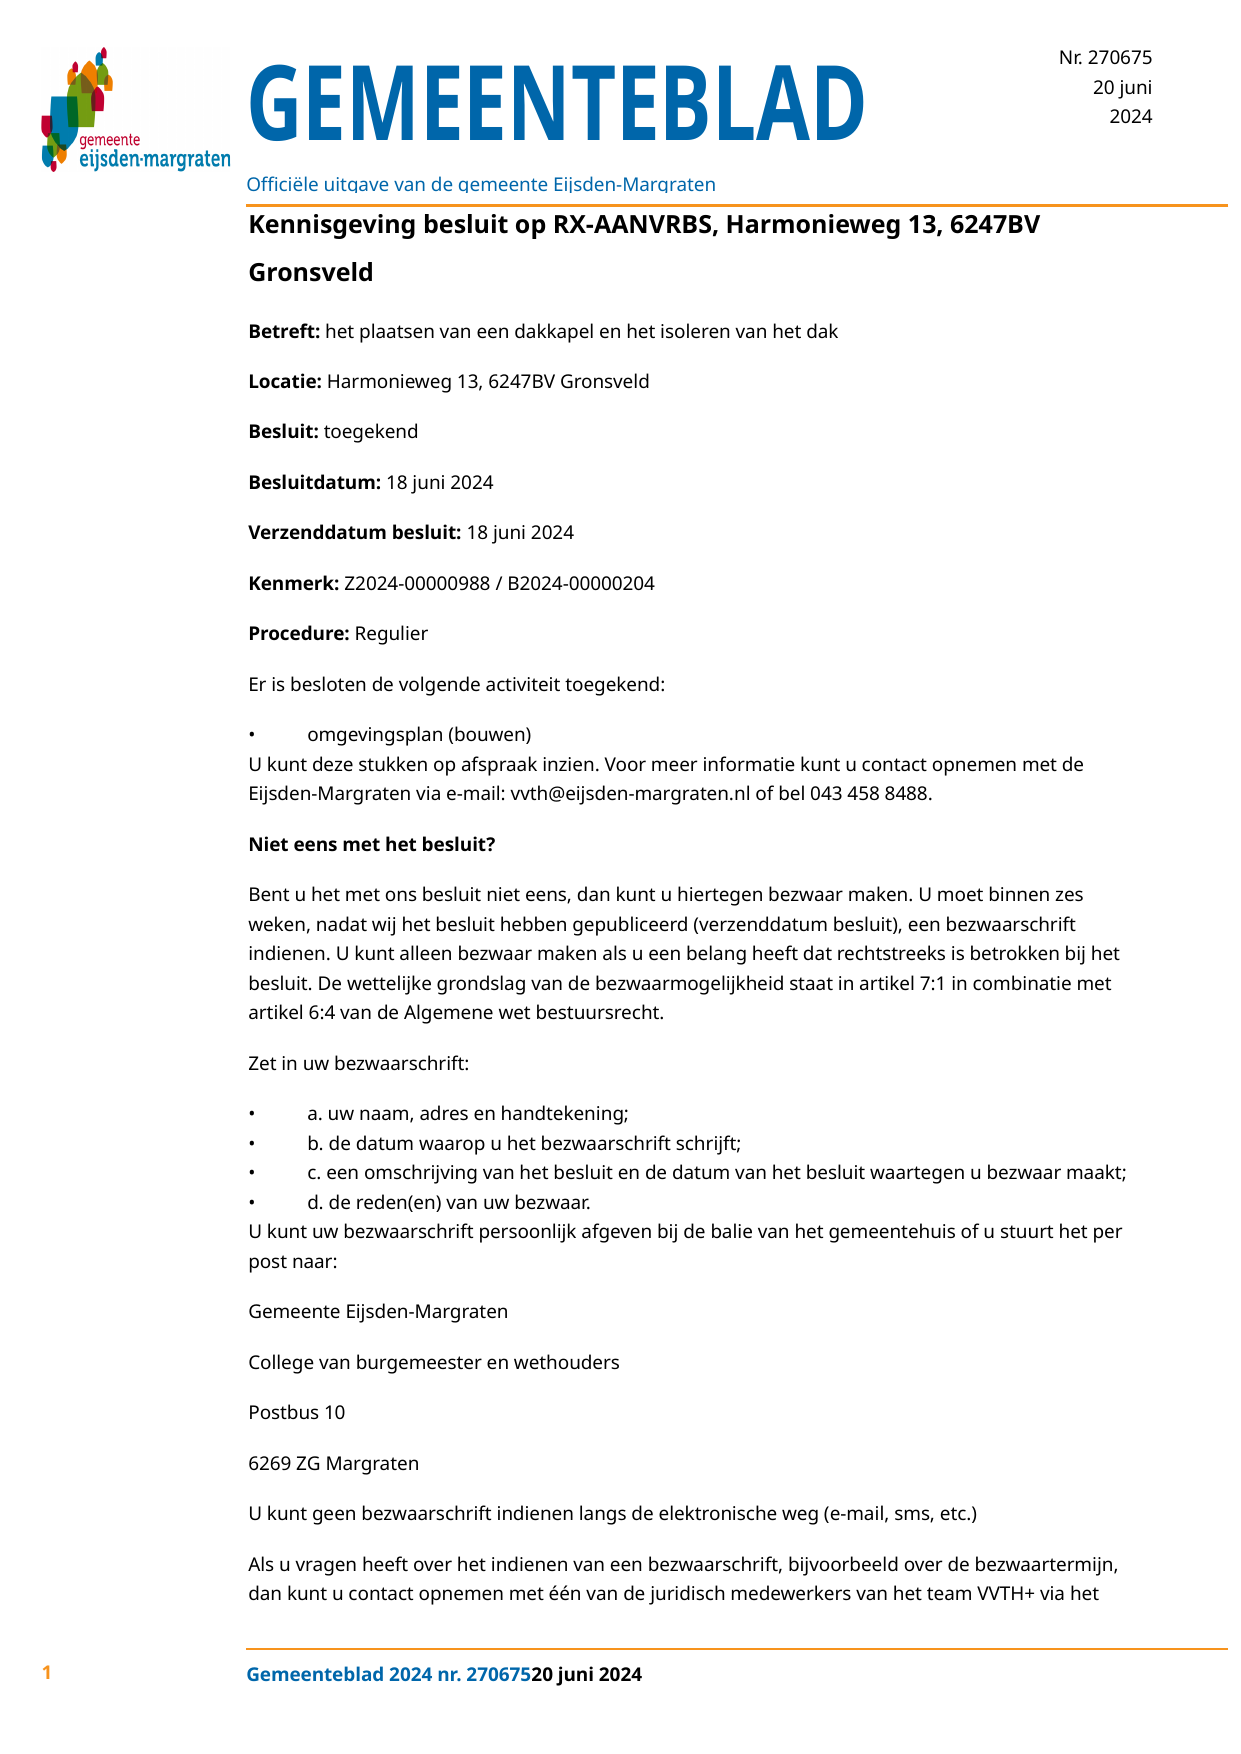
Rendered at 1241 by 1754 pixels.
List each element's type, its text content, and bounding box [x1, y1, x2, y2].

text Bent u het met ons besluit niet eens, dan kunt u hiertegen bezwaar maken. U moet binnen zes weken, nadat wij het besluit hebben gepubliceerd (verzenddatum besluit), een bezwaarschrift indienen. U kunt alleen bezwaar maken als u een belang heeft dat rechtstreeks is betrokken bij het besluit. De wettelijke grondslag van de bezwaarmogelijkheid staat in artikel 7:1 in combinatie met artikel 6:4 van de Algemene wet bestuursrecht. [248, 881, 1152, 1025]
text Kenmerk: Z2024-00000988 / B2024-00000204 [248, 570, 1152, 596]
text Besluit: toegekend [248, 419, 1152, 444]
text Zet in uw bezwaarschrift: [248, 1050, 1152, 1076]
text Locatie: Harmonieweg 13, 6247BV Gronsveld [248, 368, 1152, 394]
text Besluitdatum: 18 juni 2024 [248, 469, 1152, 495]
text Niet eens met het besluit? [248, 831, 1152, 857]
text Er is besloten de volgende activiteit toegekend: [248, 671, 1152, 697]
text Postbus 10 [248, 1399, 1152, 1425]
list d. de reden(en) van uw bezwaar. [248, 1189, 1152, 1215]
text Kennisgeving besluit op RX-AANVRBS, Harmonieweg 13, 6247BV Gronsveld [248, 207, 1152, 288]
list c. een omschrijving van het besluit en de datum van het besluit waartegen u bezwaar maakt; [248, 1159, 1152, 1185]
text Gemeente Eijsden-Margraten [248, 1299, 1152, 1324]
text 6269 ZG Margraten [248, 1450, 1152, 1476]
text U kunt deze stukken op afspraak inzien. Voor meer informatie kunt u contact opnemen met de Eijsden-Margraten via e-mail: vvth@eijsden-margraten.nl of bel 043 458 8488. [248, 751, 1152, 806]
text U kunt geen bezwaarschrift indienen langs de elektronische weg (e-mail, sms, etc.) [248, 1500, 1152, 1526]
text U kunt uw bezwaarschrift persoonlijk afgeven bij de balie van het gemeentehuis of u stuurt het per post naar: [248, 1219, 1152, 1274]
text Verzenddatum besluit: 18 juni 2024 [248, 519, 1152, 545]
text Betreft: het plaatsen van een dakkapel en het isoleren van het dak [248, 318, 1152, 344]
text College van burgemeester en wethouders [248, 1349, 1152, 1375]
list b. de datum waarop u het bezwaarschrift schrijft; [248, 1130, 1152, 1156]
text Als u vragen heeft over het indienen van een bezwaarschrift, bijvoorbeeld over de bezwaartermijn, dan kunt u contact opnemen met één van de juridisch medewerkers van het team VVTH+ via het [248, 1551, 1152, 1606]
list a. uw naam, adres en handtekening; [248, 1100, 1152, 1126]
list omgevingsplan (bouwen) [248, 721, 1152, 747]
picture [41, 47, 231, 172]
text Procedure: Regulier [248, 620, 1152, 646]
